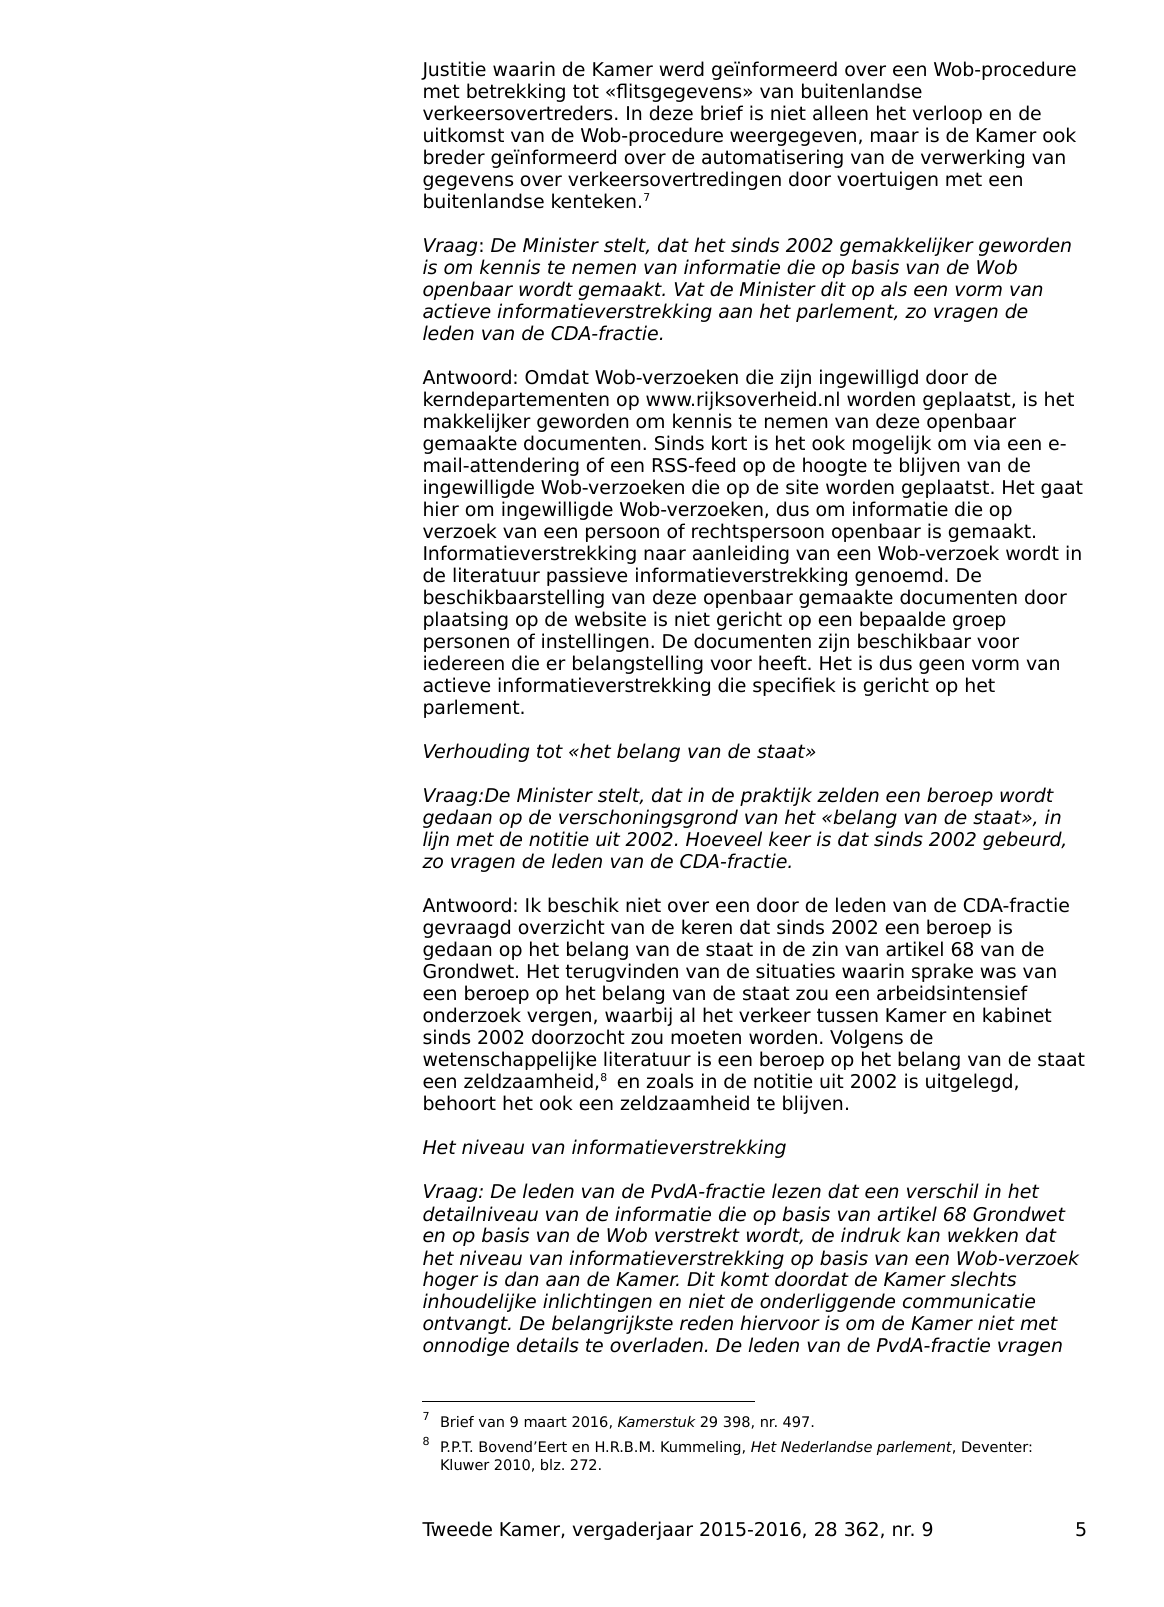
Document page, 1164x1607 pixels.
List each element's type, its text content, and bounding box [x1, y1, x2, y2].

text Antwoord: Omdat Wob-verzoeken die zijn ingewilligd door de kerndepartementen op www.rijksoverheid.nl worden geplaatst, is het makkelijker geworden om kennis te nemen van deze openbaar gemaakte documenten. Sinds kort is het ook mogelijk om via een e-mail-attendering of een RSS-feed op de hoogte te blijven van de ingewilligde Wob-verzoeken die op de site worden geplaatst. Het gaat hier om ingewilligde Wob-verzoeken, dus om informatie die op verzoek van een persoon of rechtspersoon openbaar is gemaakt. Informatieverstrekking naar aanleiding van een Wob-verzoek wordt in de literatuur passieve informatieverstrekking genoemd. De beschikbaarstelling van deze openbaar gemaakte documenten door plaatsing op de website is niet gericht op een bepaalde groep personen of instellingen. De documenten zijn beschikbaar voor iedereen die er belangstelling voor heeft. Het is dus geen vorm van actieve informatieverstrekking die specifiek is gericht op het parlement. [422, 367, 1087, 719]
text Vraag: De leden van de PvdA-fractie lezen dat een verschil in het detailniveau van de informatie die op basis van artikel 68 Grondwet en op basis van de Wob verstrekt wordt, de indruk kan wekken dat het niveau van informatieverstrekking op basis van een Wob-verzoek hoger is dan aan de Kamer. Dit komt doordat de Kamer slechts inhoudelijke inlichtingen en niet de onderliggende communicatie ontvangt. De belangrijkste reden hiervoor is om de Kamer niet met onnodige details te overladen. De leden van de PvdA-fractie vragen [422, 1181, 1087, 1357]
text Antwoord: Ik beschik niet over een door de leden van de CDA-fractie gevraagd overzicht van de keren dat sinds 2002 een beroep is gedaan op het belang van de staat in de zin van artikel 68 van de Grondwet. Het terugvinden van de situaties waarin sprake was van een beroep op het belang van de staat zou een arbeidsintensief onderzoek vergen, waarbij al het verkeer tussen Kamer en kabinet sinds 2002 doorzocht zou moeten worden. Volgens de wetenschappelijke literatuur is een beroep op het belang van de staat een zeldzaamheid, en zoals in de notitie uit 2002 is uitgelegd, behoort het ook een zeldzaamheid te blijven. [422, 895, 1087, 1115]
text Brief van 9 maart 2016, Kamerstuk 29 398, nr. 497. [422, 1410, 1087, 1432]
subtitle Verhouding tot «het belang van de staat» [422, 741, 1087, 763]
subtitle Het niveau van informatieverstrekking [422, 1137, 1087, 1159]
text Vraag:De Minister stelt, dat in de praktijk zelden een beroep wordt gedaan op de verschoningsgrond van het «belang van de staat», in lijn met de notitie uit 2002. Hoeveel keer is dat sinds 2002 gebeurd, zo vragen de leden van de CDA-fractie. [422, 785, 1087, 873]
text Vraag: De Minister stelt, dat het sinds 2002 gemakkelijker geworden is om kennis te nemen van informatie die op basis van de Wob openbaar wordt gemaakt. Vat de Minister dit op als een vorm van actieve informatieverstrekking aan het parlement, zo vragen de leden van de CDA-fractie. [422, 235, 1087, 345]
text P.P.T. Bovend’Eert en H.R.B.M. Kummeling, Het Nederlandse parlement, Deventer: Kluwer 2010, blz. 272. [422, 1435, 1087, 1474]
text Justitie waarin de Kamer werd geïnformeerd over een Wob-procedure met betrekking tot «flitsgegevens» van buitenlandse verkeersovertreders. In deze brief is niet alleen het verloop en de uitkomst van de Wob-procedure weergegeven, maar is de Kamer ook breder geïnformeerd over de automatisering van de verwerking van gegevens over verkeersovertredingen door voertuigen met een buitenlandse kenteken. [422, 59, 1087, 213]
